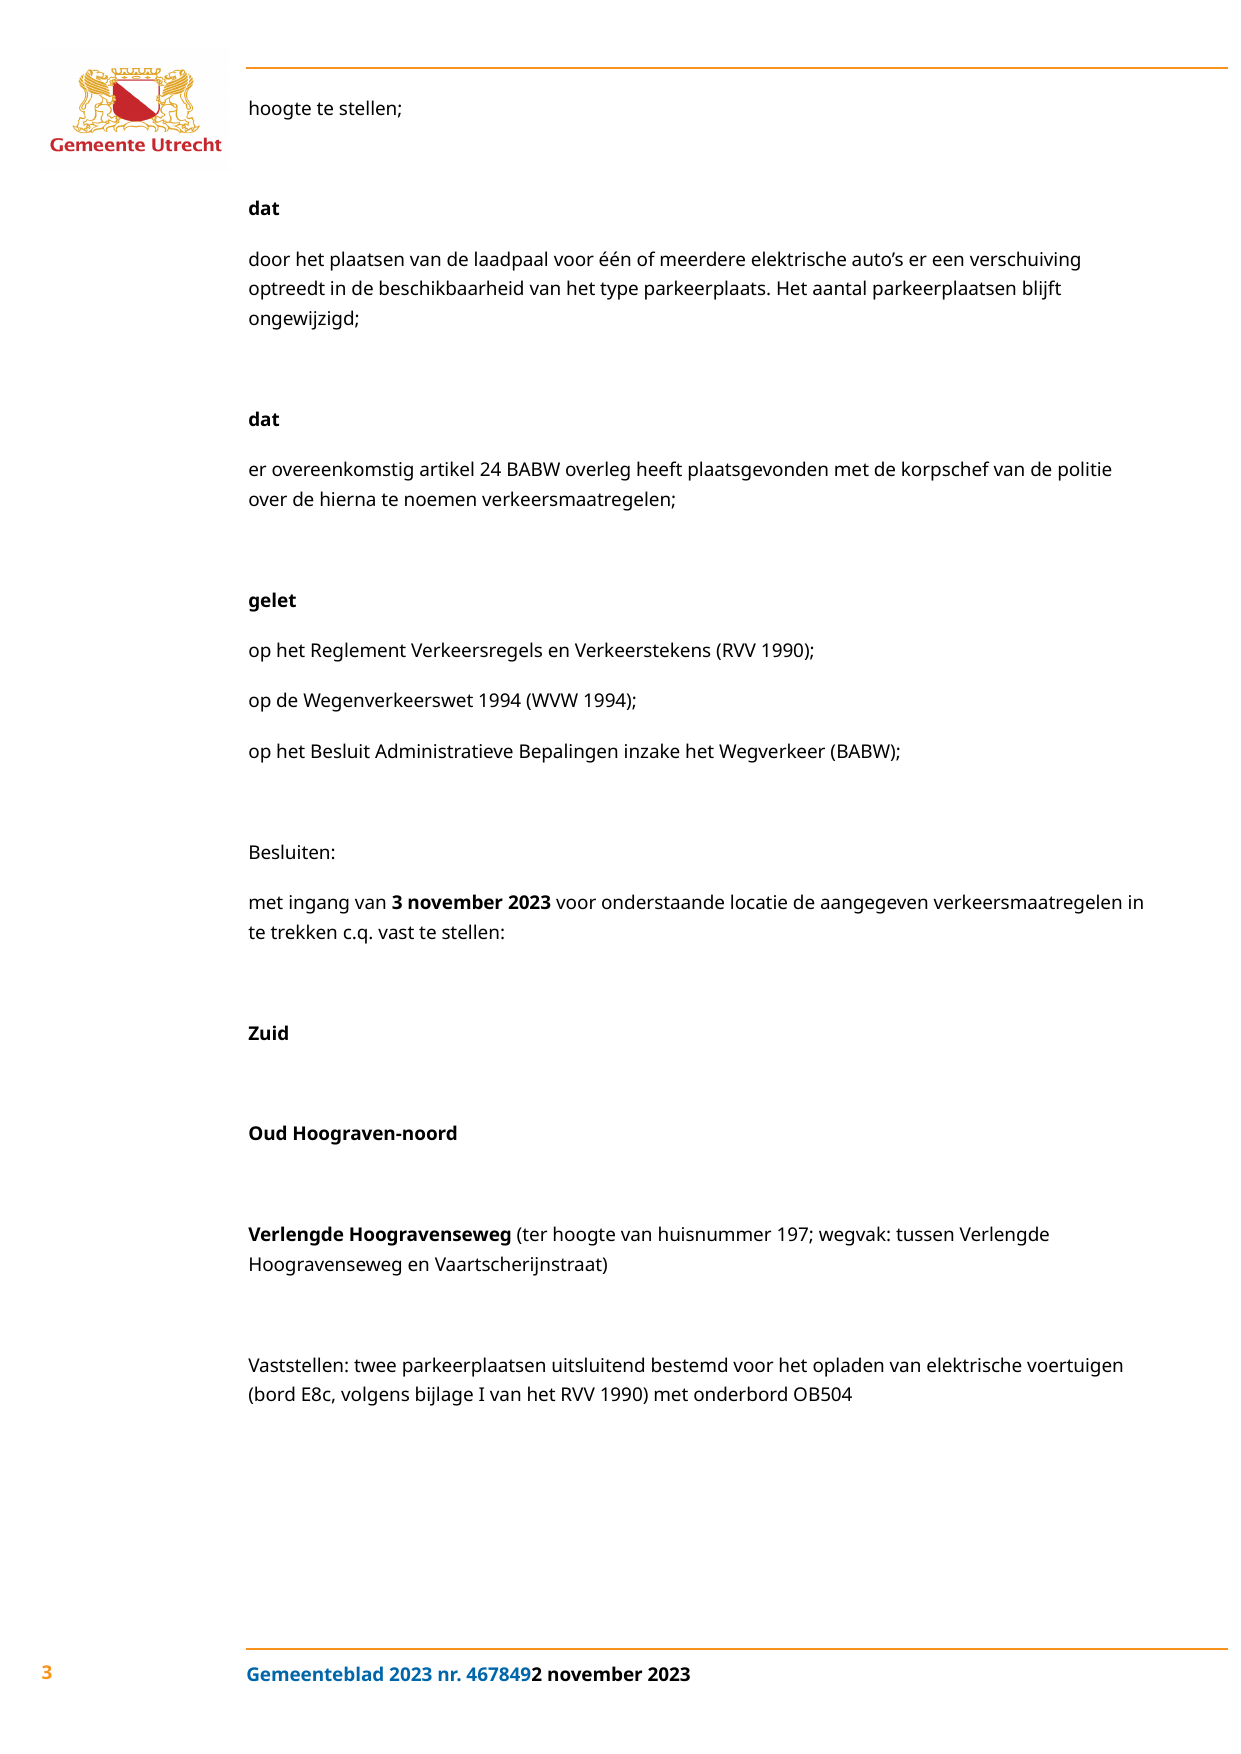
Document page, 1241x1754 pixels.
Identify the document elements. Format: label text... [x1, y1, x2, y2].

picture [41, 47, 231, 172]
text op het Besluit Administratieve Bepalingen inzake het Wegverkeer (BABW); [248, 738, 1152, 764]
text op het Reglement Verkeersregels en Verkeerstekens (RVV 1990); [248, 637, 1152, 663]
text Verlengde Hoogravenseweg (ter hoogte van huisnummer 197; wegvak: tussen Verlengde Hoogravenseweg en Vaartscherijnstraat) [248, 1221, 1152, 1277]
text op de Wegenverkeerswet 1994 (WVW 1994); [248, 688, 1152, 713]
text met ingang van 3 november 2023 voor onderstaande locatie de aangegeven verkeersmaatregelen in te trekken c.q. vast te stellen: [248, 889, 1152, 945]
text Oud Hoograven-noord [248, 1121, 1152, 1146]
text er overeenkomstig artikel 24 BABW overleg heeft plaatsgevonden met de korpschef van de politie over de hierna te noemen verkeersmaatregelen; [248, 456, 1152, 512]
text Zuid [248, 1020, 1152, 1046]
text door het plaatsen van de laadpaal voor één of meerdere elektrische auto’s er een verschuiving optreedt in de beschikbaarheid van het type parkeerplaats. Het aantal parkeerplaatsen blijft ongewijzigd; [248, 246, 1152, 331]
text dat [248, 406, 1152, 432]
text Besluiten: [248, 839, 1152, 865]
text dat [248, 196, 1152, 221]
text hoogte te stellen; [248, 95, 1152, 121]
text Vaststellen: twee parkeerplaatsen uitsluitend bestemd voor het opladen van elektrische voertuigen (bord E8c, volgens bijlage I van het RVV 1990) met onderbord OB504 [248, 1352, 1152, 1407]
text gelet [248, 587, 1152, 613]
